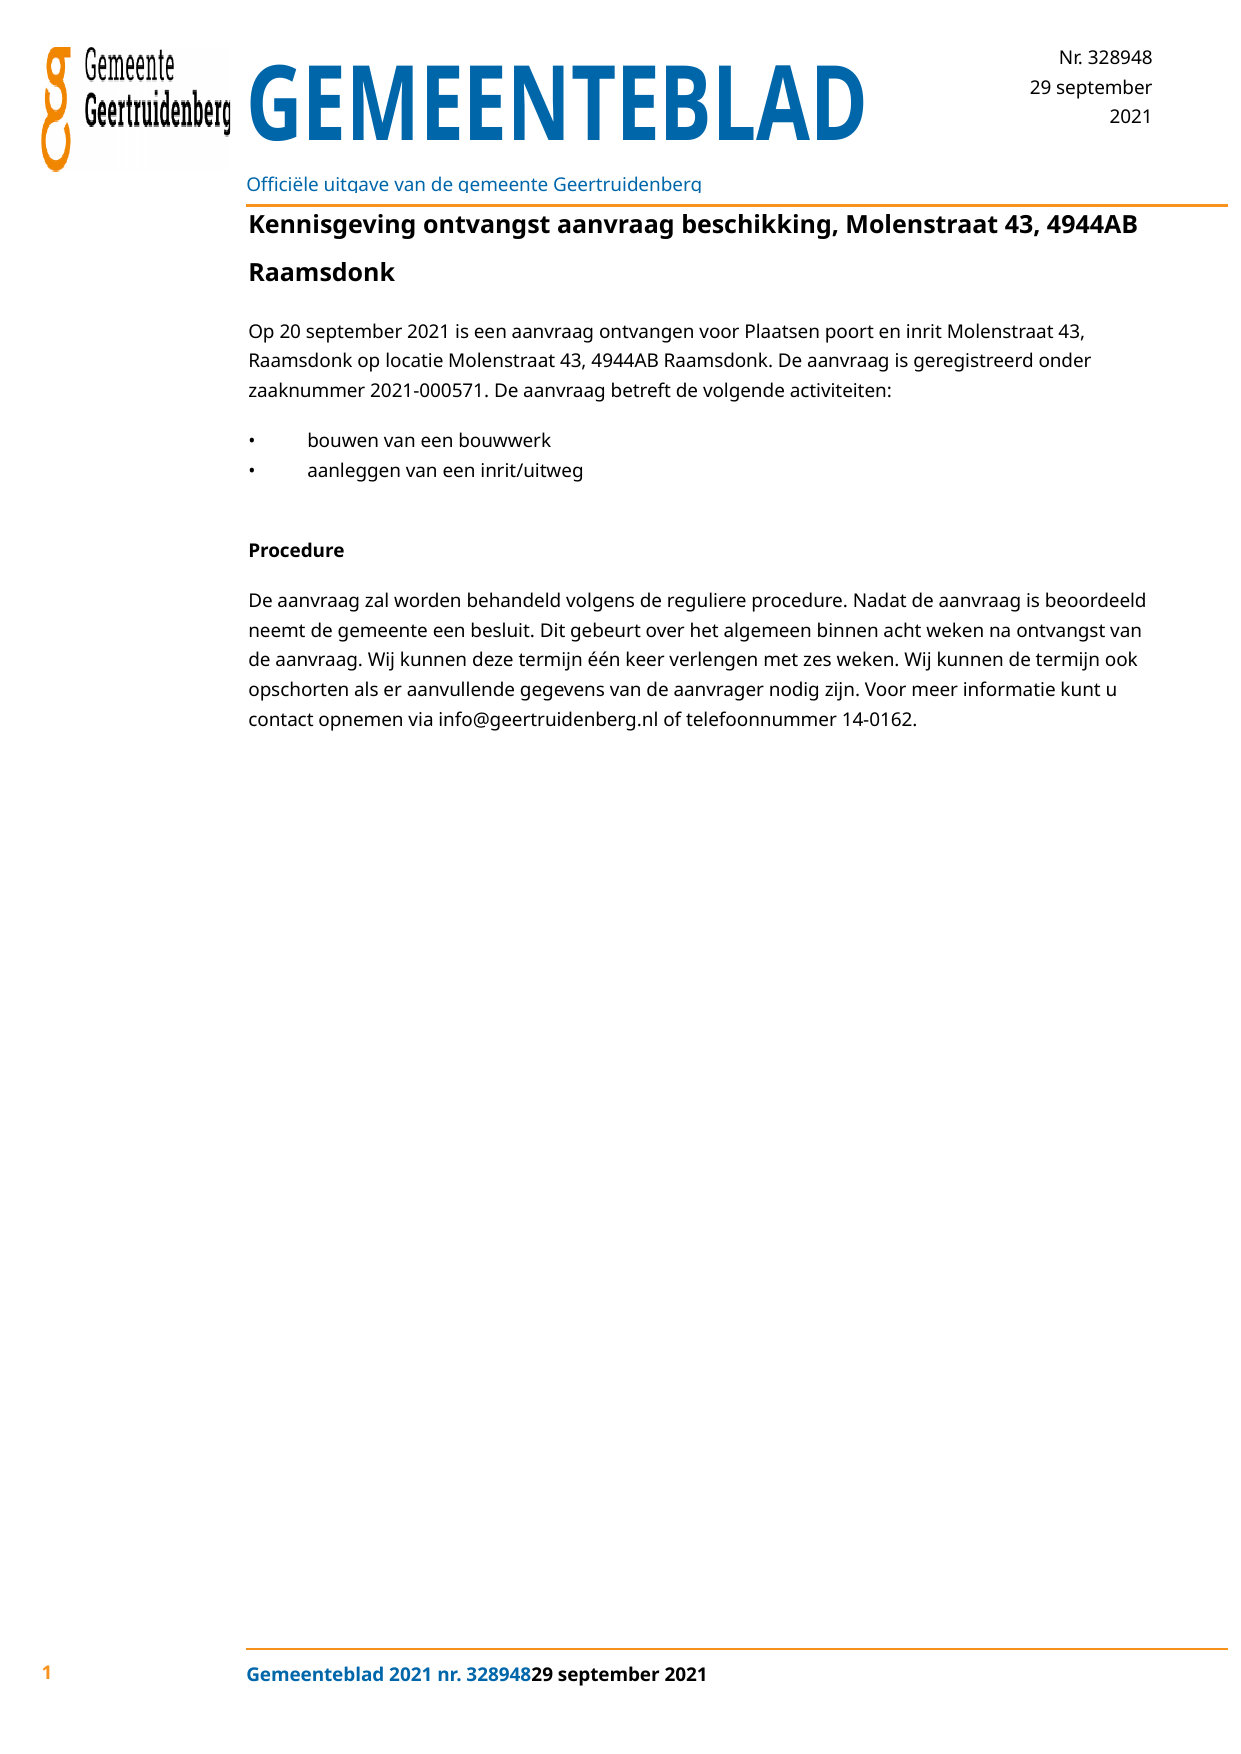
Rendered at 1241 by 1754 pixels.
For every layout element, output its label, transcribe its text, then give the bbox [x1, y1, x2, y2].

text Procedure [248, 537, 1152, 563]
list bouwen van een bouwwerk [248, 427, 1152, 453]
list aanleggen van een inrit/uitweg [248, 457, 1152, 483]
text Kennisgeving ontvangst aanvraag beschikking, Molenstraat 43, 4944AB Raamsdonk [248, 207, 1152, 288]
picture [41, 47, 231, 172]
text De aanvraag zal worden behandeld volgens de reguliere procedure. Nadat de aanvraag is beoordeeld neemt de gemeente een besluit. Dit gebeurt over het algemeen binnen acht weken na ontvangst van de aanvraag. Wij kunnen deze termijn één keer verlengen met zes weken. Wij kunnen de termijn ook opschorten als er aanvullende gegevens van de aanvrager nodig zijn. Voor meer informatie kunt u contact opnemen via info@geertruidenberg.nl of telefoonnummer 14-0162. [248, 587, 1152, 732]
text Op 20 september 2021 is een aanvraag ontvangen voor Plaatsen poort en inrit Molenstraat 43, Raamsdonk op locatie Molenstraat 43, 4944AB Raamsdonk. De aanvraag is geregistreerd onder zaaknummer 2021-000571. De aanvraag betreft de volgende activiteiten: [248, 318, 1152, 403]
